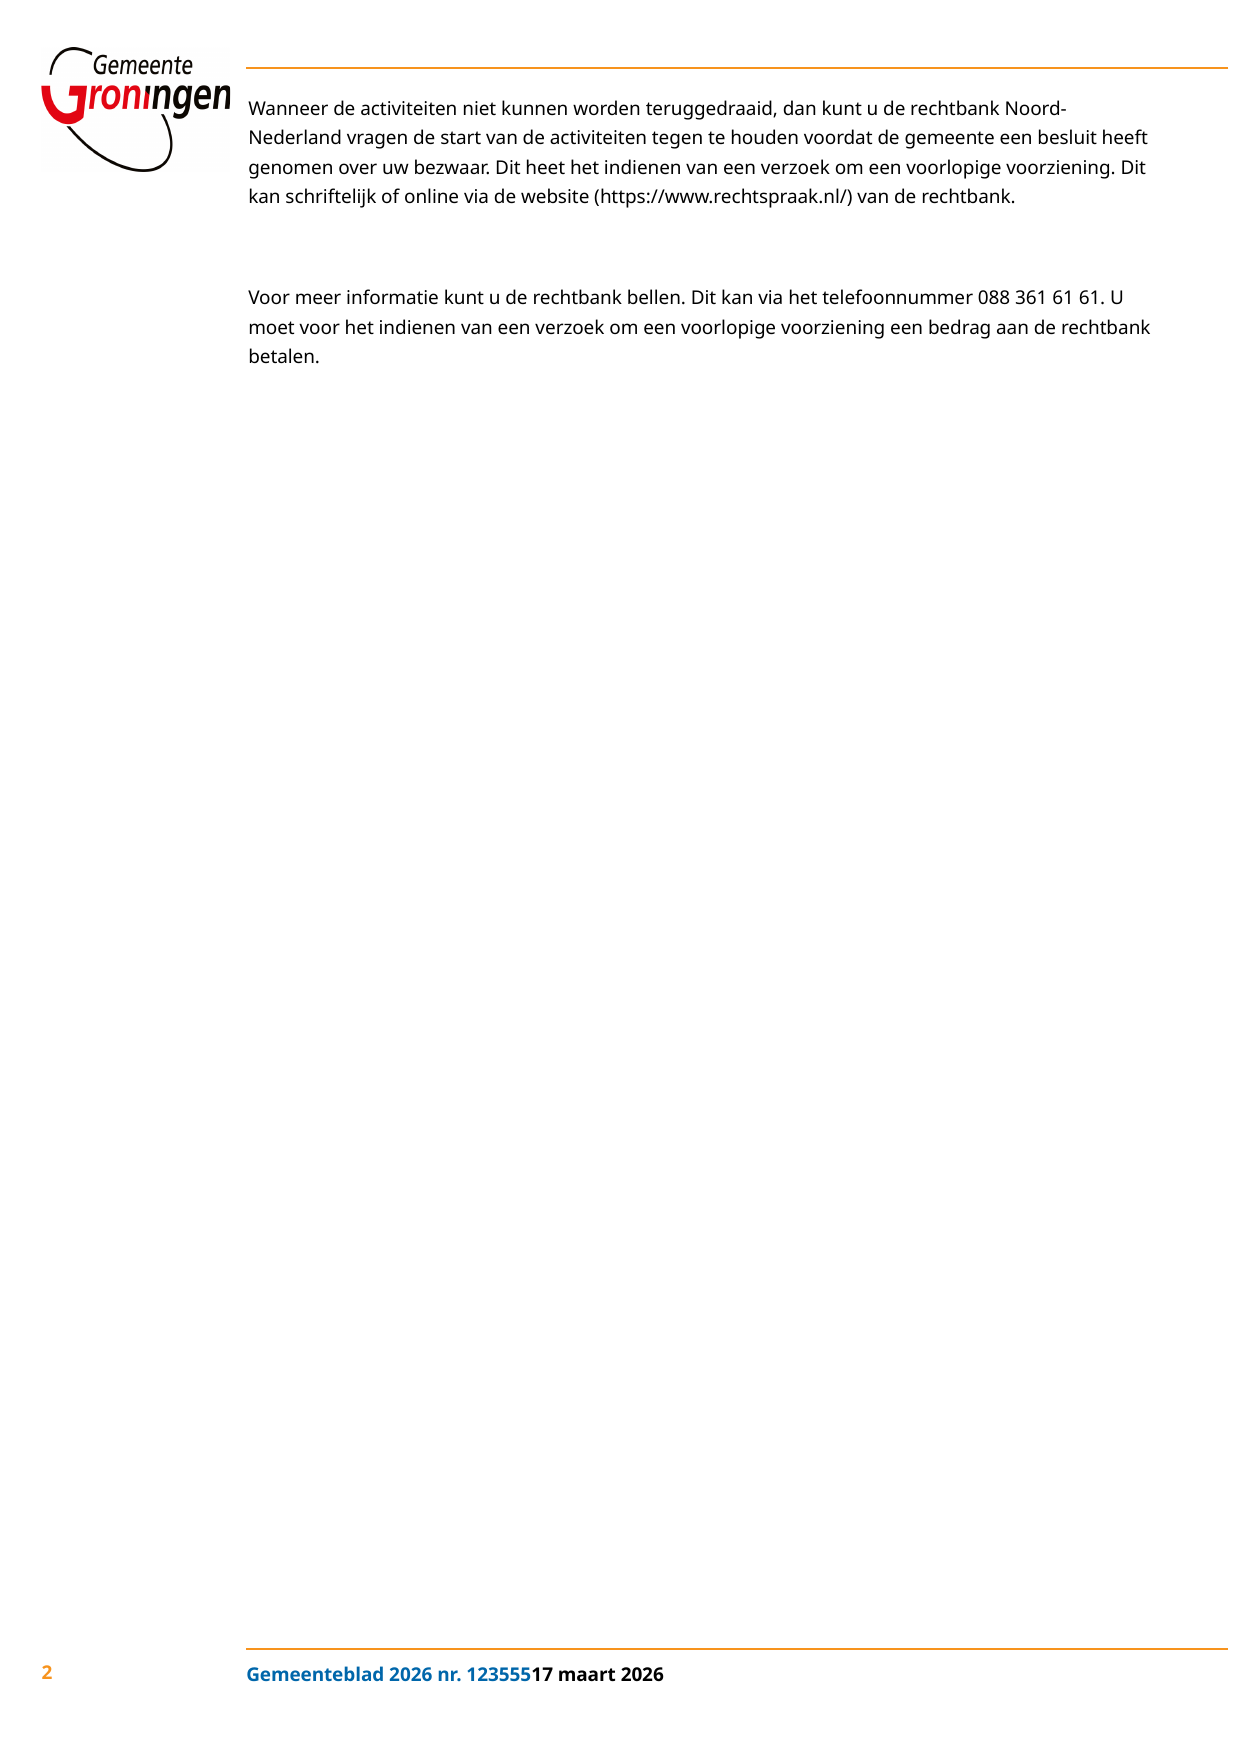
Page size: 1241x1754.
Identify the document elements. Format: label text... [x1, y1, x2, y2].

text Wanneer de activiteiten niet kunnen worden teruggedraaid, dan kunt u de rechtbank Noord-Nederland vragen de start van de activiteiten tegen te houden voordat de gemeente een besluit heeft genomen over uw bezwaar. Dit heet het indienen van een verzoek om een voorlopige voorziening. Dit kan schriftelijk of online via de website (https://www.rechtspraak.nl/) van de rechtbank. [248, 95, 1152, 209]
picture [41, 47, 231, 172]
text Voor meer informatie kunt u de rechtbank bellen. Dit kan via het telefoonnummer 088 361 61 61. U moet voor het indienen van een verzoek om een voorlopige voorziening een bedrag aan de rechtbank betalen. [248, 284, 1152, 369]
